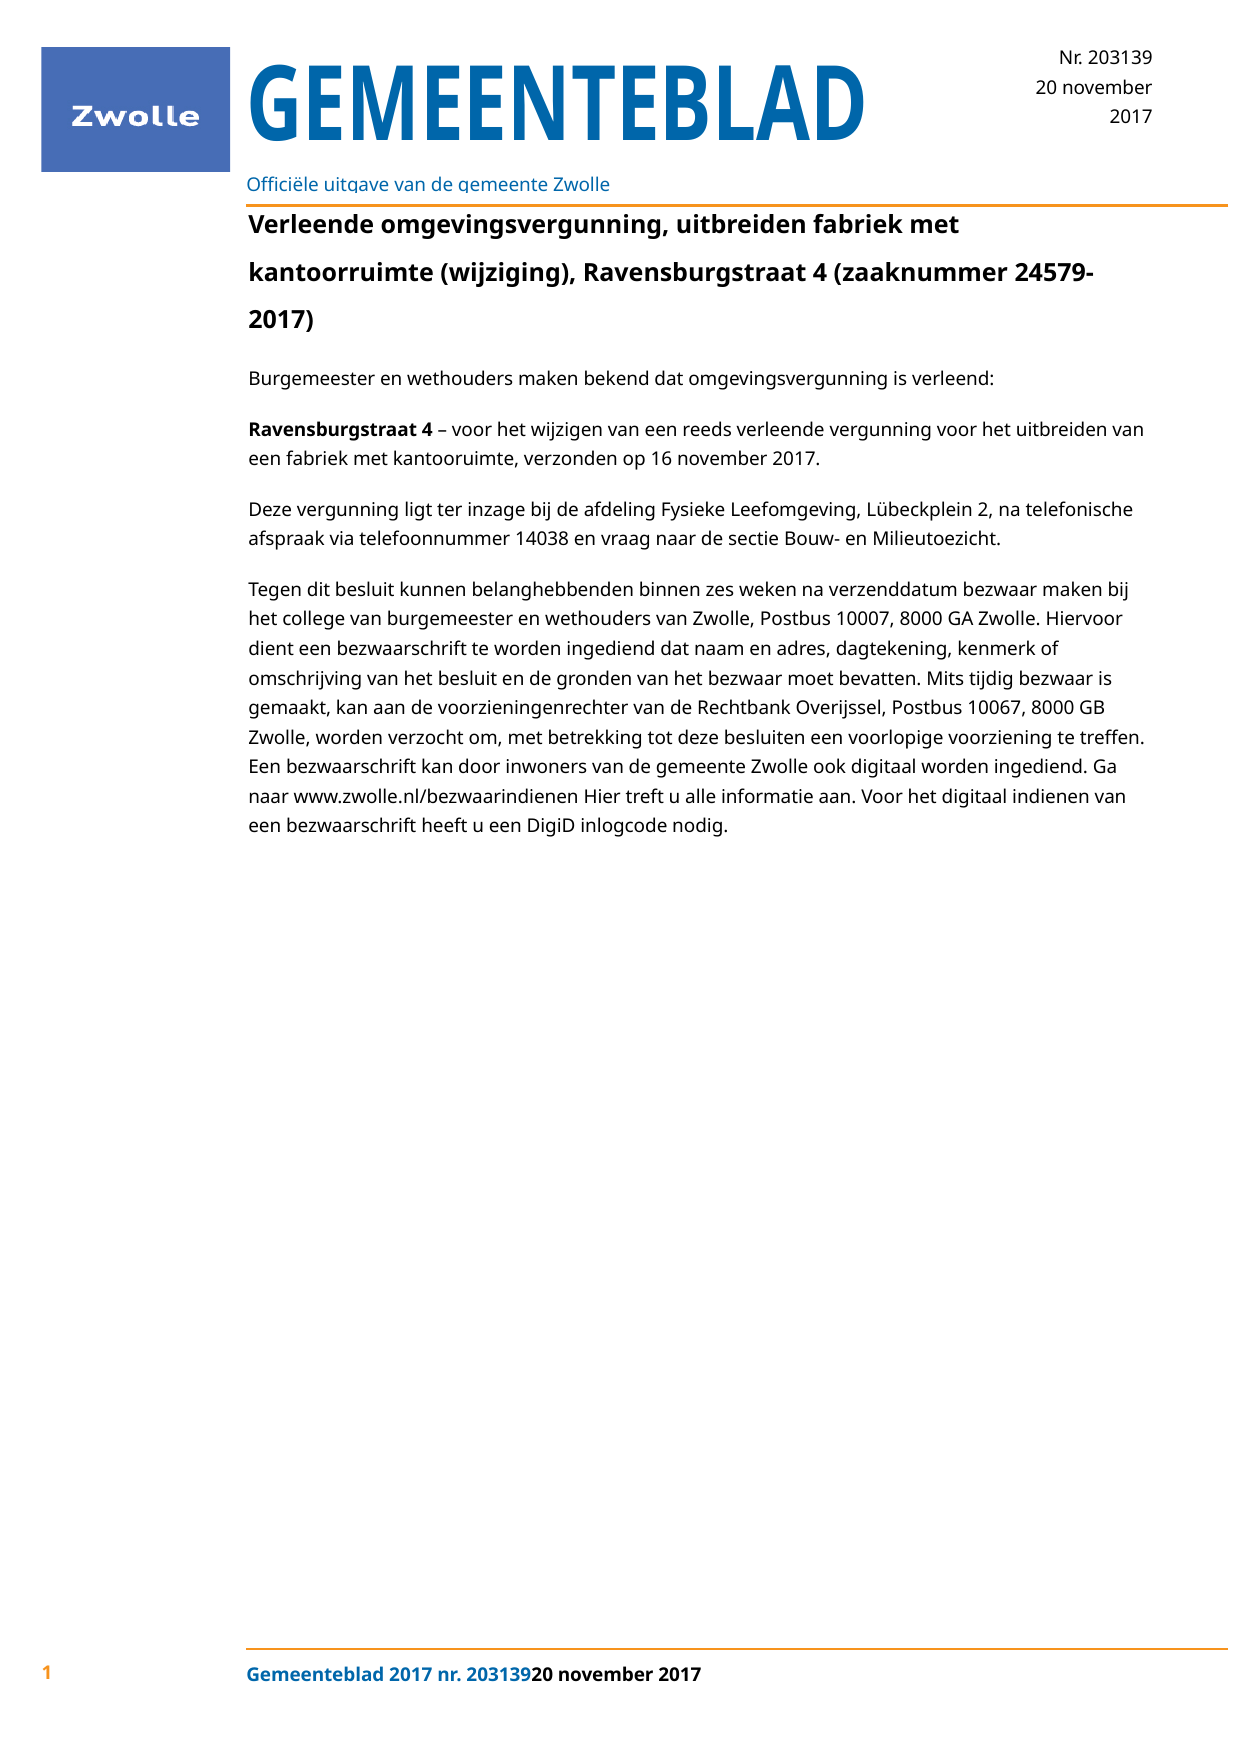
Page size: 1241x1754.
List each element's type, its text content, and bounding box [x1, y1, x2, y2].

picture [41, 47, 231, 172]
text Deze vergunning ligt ter inzage bij de afdeling Fysieke Leefomgeving, Lübeckplein 2, na telefonische afspraak via telefoonnummer 14038 en vraag naar de sectie Bouw- en Milieutoezicht. [248, 496, 1152, 551]
text Burgemeester en wethouders maken bekend dat omgevingsvergunning is verleend: [248, 366, 1152, 391]
text Ravensburgstraat 4 – voor het wijzigen van een reeds verleende vergunning voor het uitbreiden van een fabriek met kantooruimte, verzonden op 16 november 2017. [248, 416, 1152, 471]
text Verleende omgevingsvergunning, uitbreiden fabriek met kantoorruimte (wijziging), Ravensburgstraat 4 (zaaknummer 24579-2017) [248, 207, 1152, 336]
text Tegen dit besluit kunnen belanghebbenden binnen zes weken na verzenddatum bezwaar maken bij het college van burgemeester en wethouders van Zwolle, Postbus 10007, 8000 GA Zwolle. Hiervoor dient een bezwaarschrift te worden ingediend dat naam en adres, dagtekening, kenmerk of omschrijving van het besluit en de gronden van het bezwaar moet bevatten. Mits tijdig bezwaar is gemaakt, kan aan de voorzieningenrechter van de Rechtbank Overijssel, Postbus 10067, 8000 GB Zwolle, worden verzocht om, met betrekking tot deze besluiten een voorlopige voorziening te treffen. Een bezwaarschrift kan door inwoners van de gemeente Zwolle ook digitaal worden ingediend. Ga naar www.zwolle.nl/bezwaarindienen Hier treft u alle informatie aan. Voor het digitaal indienen van een bezwaarschrift heeft u een DigiD inlogcode nodig. [248, 576, 1152, 838]
